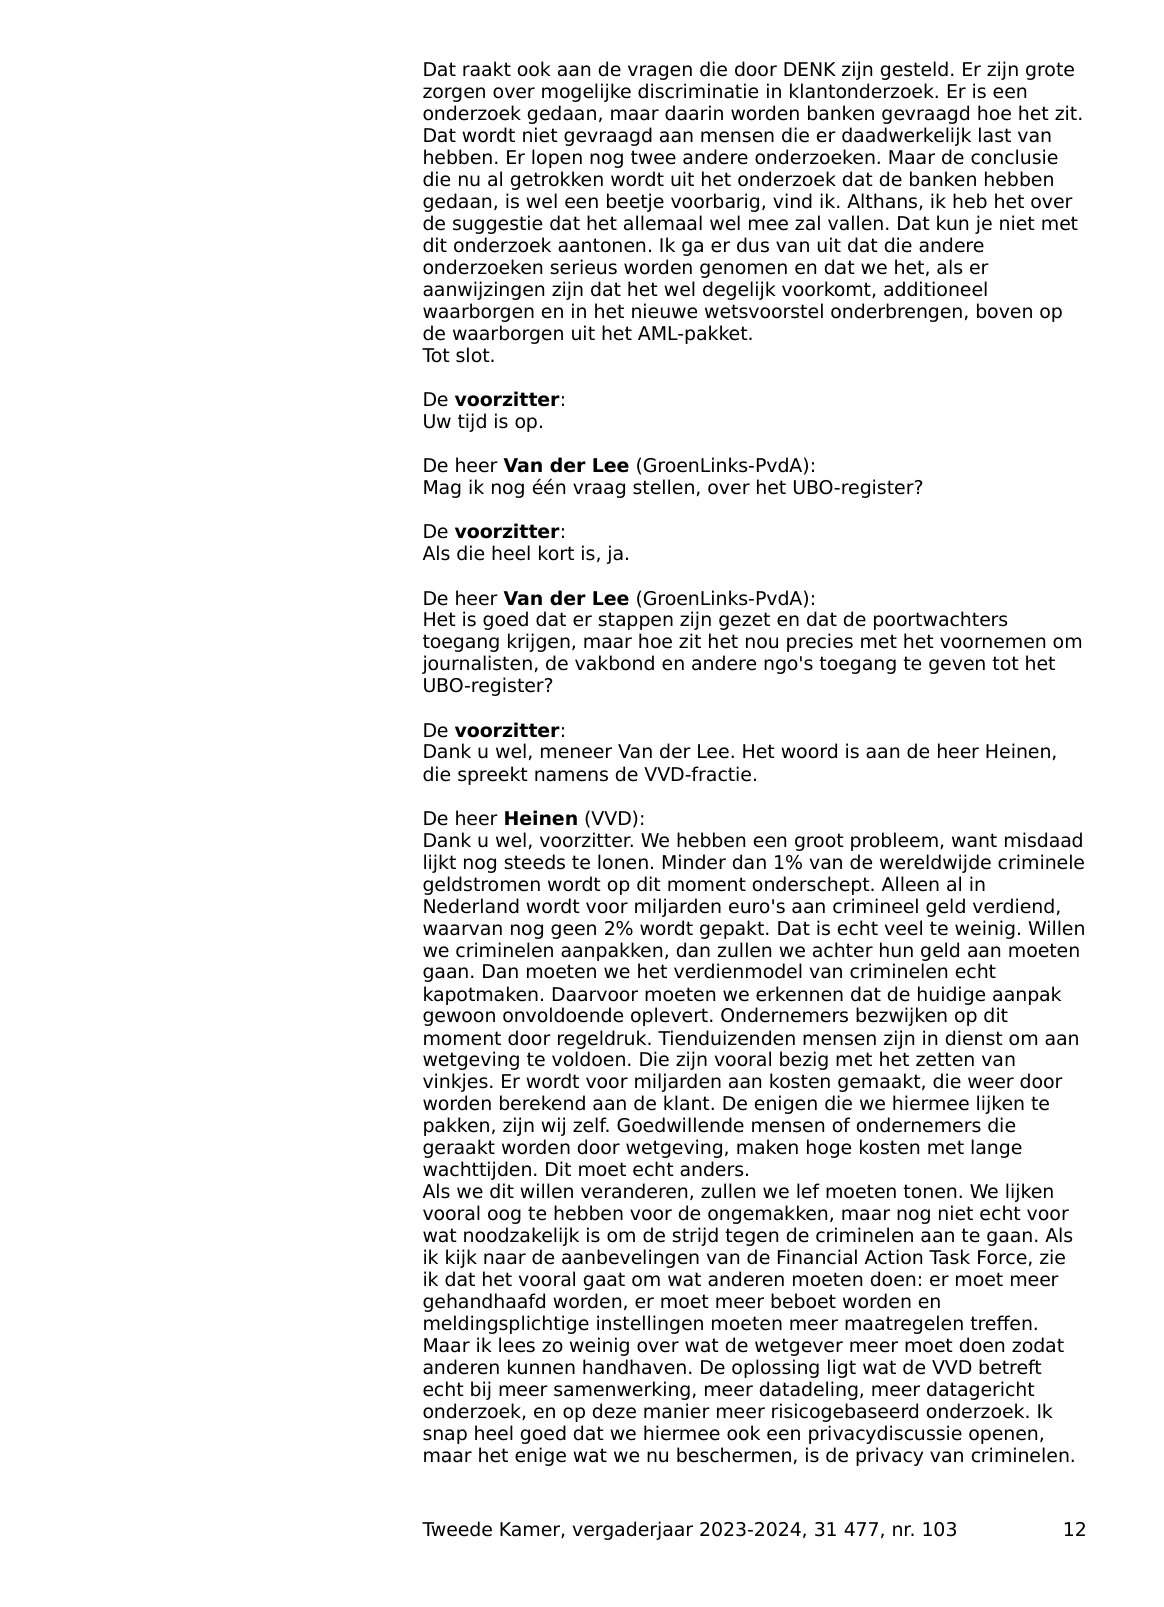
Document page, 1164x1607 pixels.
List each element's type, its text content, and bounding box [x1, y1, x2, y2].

text Tot slot. [422, 345, 1087, 367]
text Mag ik nog één vraag stellen, over het UBO-register? [422, 477, 1087, 499]
text De voorzitter: [422, 719, 1087, 741]
text Als we dit willen veranderen, zullen we lef moeten tonen. We lijken vooral oog te hebben voor de ongemakken, maar nog niet echt voor wat noodzakelijk is om de strijd tegen de criminelen aan te gaan. Als ik kijk naar de aanbevelingen van de Financial Action Task Force, zie ik dat het vooral gaat om wat anderen moeten doen: er moet meer gehandhaafd worden, er moet meer beboet worden en meldingsplichtige instellingen moeten meer maatregelen treffen. Maar ik lees zo weinig over wat de wetgever meer moet doen zodat anderen kunnen handhaven. De oplossing ligt wat de VVD betreft echt bij meer samenwerking, meer datadeling, meer datagericht onderzoek, en op deze manier meer risicogebaseerd onderzoek. Ik snap heel goed dat we hiermee ook een privacydiscussie openen, maar het enige wat we nu beschermen, is de privacy van criminelen. [422, 1181, 1087, 1467]
text Het is goed dat er stappen zijn gezet en dat de poortwachters toegang krijgen, maar hoe zit het nou precies met het voornemen om journalisten, de vakbond en andere ngo's toegang te geven tot het UBO-register? [422, 609, 1087, 697]
text Uw tijd is op. [422, 411, 1087, 433]
text Dank u wel, meneer Van der Lee. Het woord is aan de heer Heinen, die spreekt namens de VVD-fractie. [422, 741, 1087, 785]
text De voorzitter: [422, 389, 1087, 411]
text De voorzitter: [422, 521, 1087, 543]
text Dank u wel, voorzitter. We hebben een groot probleem, want misdaad lijkt nog steeds te lonen. Minder dan 1% van de wereldwijde criminele geldstromen wordt op dit moment onderschept. Alleen al in Nederland wordt voor miljarden euro's aan crimineel geld verdiend, waarvan nog geen 2% wordt gepakt. Dat is echt veel te weinig. Willen we criminelen aanpakken, dan zullen we achter hun geld aan moeten gaan. Dan moeten we het verdienmodel van criminelen echt kapotmaken. Daarvoor moeten we erkennen dat de huidige aanpak gewoon onvoldoende oplevert. Ondernemers bezwijken op dit moment door regeldruk. Tienduizenden mensen zijn in dienst om aan wetgeving te voldoen. Die zijn vooral bezig met het zetten van vinkjes. Er wordt voor miljarden aan kosten gemaakt, die weer door worden berekend aan de klant. De enigen die we hiermee lijken te pakken, zijn wij zelf. Goedwillende mensen of ondernemers die geraakt worden door wetgeving, maken hoge kosten met lange wachttijden. Dit moet echt anders. [422, 829, 1087, 1181]
text Als die heel kort is, ja. [422, 543, 1087, 565]
text De heer Van der Lee (GroenLinks-PvdA): [422, 455, 1087, 477]
text Dat raakt ook aan de vragen die door DENK zijn gesteld. Er zijn grote zorgen over mogelijke discriminatie in klantonderzoek. Er is een onderzoek gedaan, maar daarin worden banken gevraagd hoe het zit. Dat wordt niet gevraagd aan mensen die er daadwerkelijk last van hebben. Er lopen nog twee andere onderzoeken. Maar de conclusie die nu al getrokken wordt uit het onderzoek dat de banken hebben gedaan, is wel een beetje voorbarig, vind ik. Althans, ik heb het over de suggestie dat het allemaal wel mee zal vallen. Dat kun je niet met dit onderzoek aantonen. Ik ga er dus van uit dat die andere onderzoeken serieus worden genomen en dat we het, als er aanwijzingen zijn dat het wel degelijk voorkomt, additioneel waarborgen en in het nieuwe wetsvoorstel onderbrengen, boven op de waarborgen uit het AML-pakket. [422, 59, 1087, 345]
text De heer Heinen (VVD): [422, 808, 1087, 829]
text De heer Van der Lee (GroenLinks-PvdA): [422, 587, 1087, 609]
